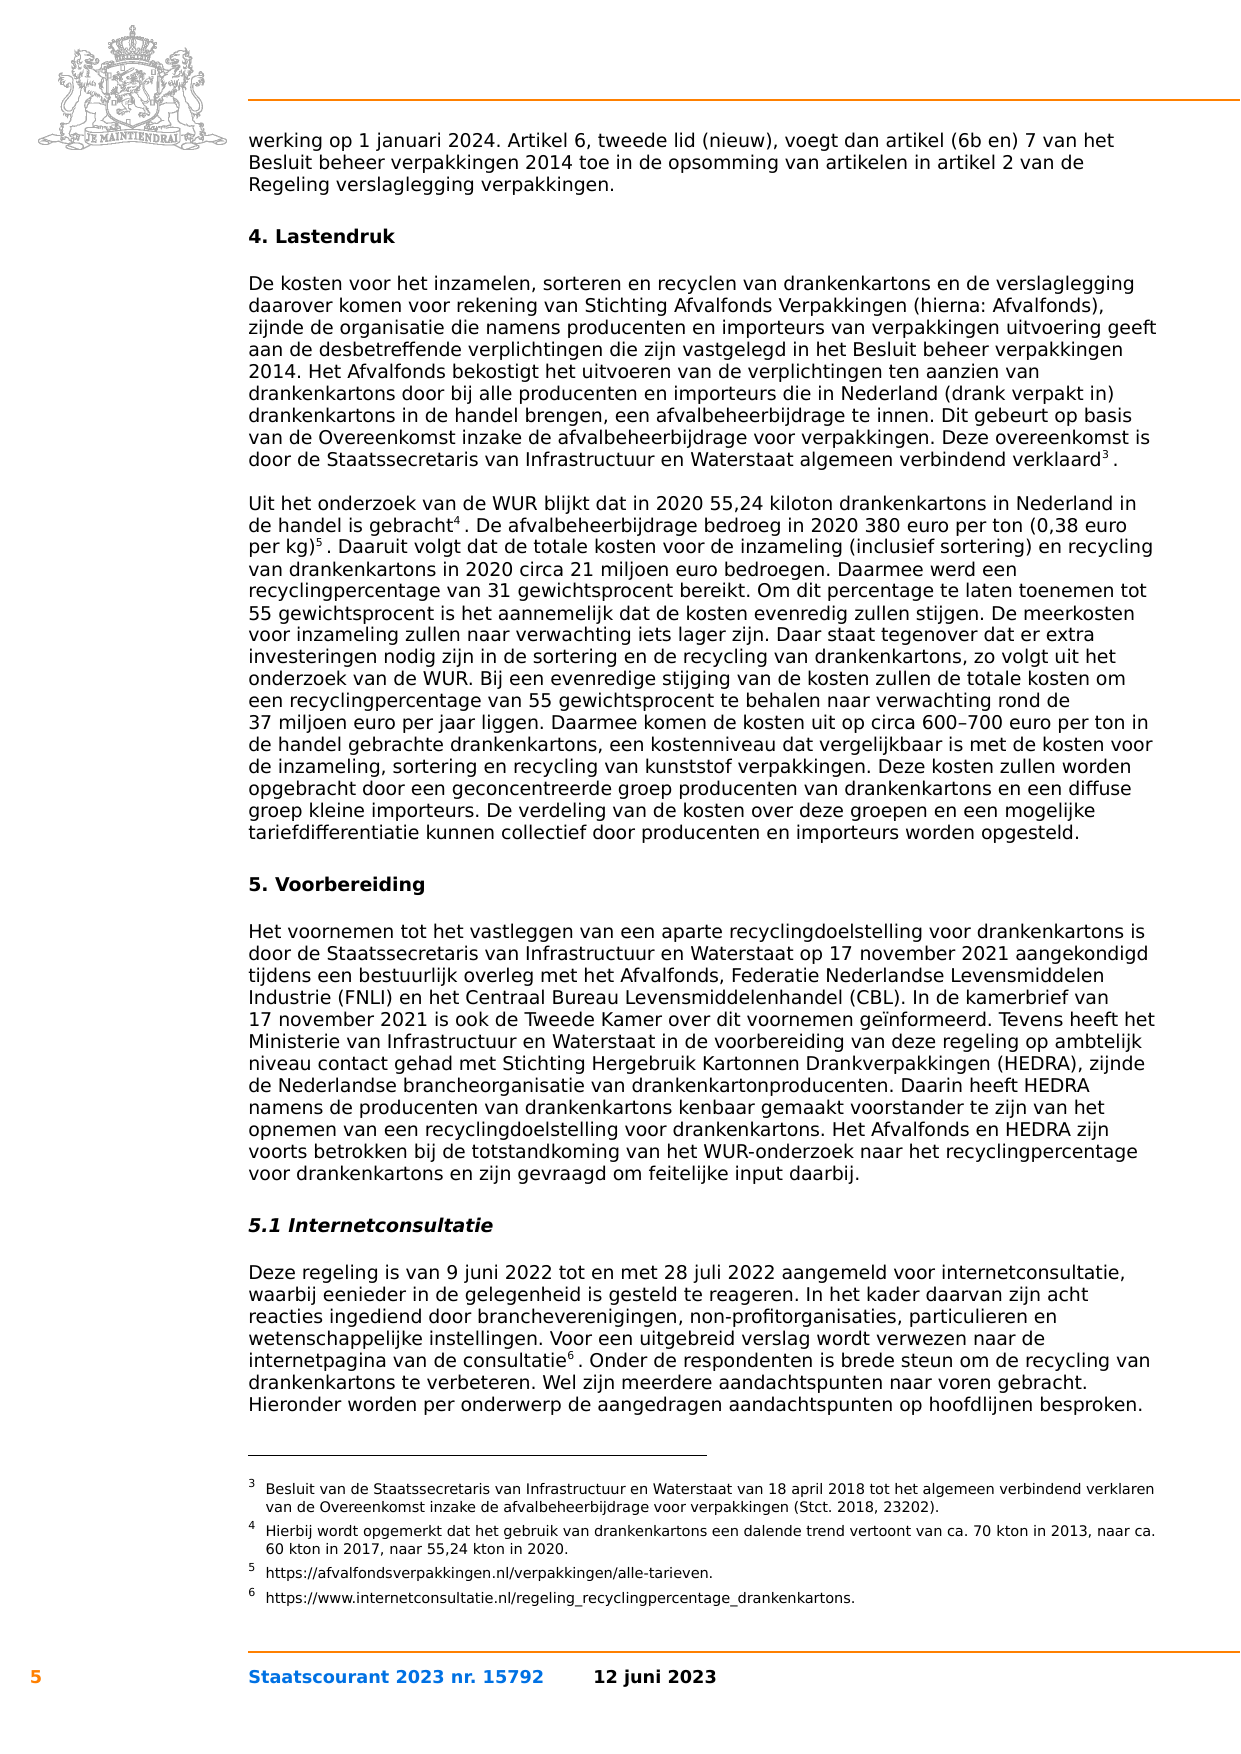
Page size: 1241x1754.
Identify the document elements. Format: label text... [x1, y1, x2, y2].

text Uit het onderzoek van de WUR blijkt dat in 2020 55,24 kiloton drankenkartons in Nederland in de handel is gebracht. De afvalbeheerbijdrage bedroeg in 2020 380 euro per ton (0,38 euro per kg). Daaruit volgt dat de totale kosten voor de inzameling (inclusief sortering) en recycling van drankenkartons in 2020 circa 21 miljoen euro bedroegen. Daarmee werd een recyclingpercentage van 31 gewichtsprocent bereikt. Om dit percentage te laten toenemen tot 55 gewichtsprocent is het aannemelijk dat de kosten evenredig zullen stijgen. De meerkosten voor inzameling zullen naar verwachting iets lager zijn. Daar staat tegenover dat er extra investeringen nodig zijn in de sortering en de recycling van drankenkartons, zo volgt uit het onderzoek van de WUR. Bij een evenredige stijging van de kosten zullen de totale kosten om een recyclingpercentage van 55 gewichtsprocent te behalen naar verwachting rond de 37 miljoen euro per jaar liggen. Daarmee komen de kosten uit op circa 600–700 euro per ton in de handel gebrachte drankenkartons, een kostenniveau dat vergelijkbaar is met de kosten voor de inzameling, sortering en recycling van kunststof verpakkingen. Deze kosten zullen worden opgebracht door een geconcentreerde groep producenten van drankenkartons en een diffuse groep kleine importeurs. De verdeling van de kosten over deze groepen en een mogelijke tariefdifferentiatie kunnen collectief door producenten en importeurs worden opgesteld. [248, 492, 1163, 844]
subtitle 5. Voorbereiding [248, 874, 1163, 896]
subtitle 5.1 Internetconsultatie [248, 1215, 1163, 1237]
subtitle 4. Lastendruk [248, 226, 1163, 248]
text De kosten voor het inzamelen, sorteren en recyclen van drankenkartons en de verslaglegging daarover komen voor rekening van Stichting Afvalfonds Verpakkingen (hierna: Afvalfonds), zijnde de organisatie die namens producenten en importeurs van verpakkingen uitvoering geeft aan de desbetreffende verplichtingen die zijn vastgelegd in het Besluit beheer verpakkingen 2014. Het Afvalfonds bekostigt het uitvoeren van de verplichtingen ten aanzien van drankenkartons door bij alle producenten en importeurs die in Nederland (drank verpakt in) drankenkartons in de handel brengen, een afvalbeheerbijdrage te innen. Dit gebeurt op basis van de Overeenkomst inzake de afvalbeheerbijdrage voor verpakkingen. Deze overeenkomst is door de Staatssecretaris van Infrastructuur en Waterstaat algemeen verbindend verklaard. [248, 273, 1163, 471]
text https://afvalfondsverpakkingen.nl/verpakkingen/alle-tarieven. [248, 1561, 1163, 1583]
text Hierbij wordt opgemerkt dat het gebruik van drankenkartons een dalende trend vertoont van ca. 70 kton in 2013, naar ca. 60 kton in 2017, naar 55,24 kton in 2020. [248, 1519, 1163, 1558]
text Besluit van de Staatssecretaris van Infrastructuur en Waterstaat van 18 april 2018 tot het algemeen verbindend verklaren van de Overeenkomst inzake de afvalbeheerbijdrage voor verpakkingen (Stct. 2018, 23202). [248, 1477, 1163, 1516]
text Deze regeling is van 9 juni 2022 tot en met 28 juli 2022 aangemeld voor internetconsultatie, waarbij eenieder in de gelegenheid is gesteld te reageren. In het kader daarvan zijn acht reacties ingediend door brancheverenigingen, non-profitorganisaties, particulieren en wetenschappelijke instellingen. Voor een uitgebreid verslag wordt verwezen naar de internetpagina van de consultatie. Onder de respondenten is brede steun om de recycling van drankenkartons te verbeteren. Wel zijn meerdere aandachtspunten naar voren gebracht. Hieronder worden per onderwerp de aangedragen aandachtspunten op hoofdlijnen besproken. [248, 1262, 1163, 1416]
text https://www.internetconsultatie.nl/regeling_recyclingpercentage_drankenkartons. [248, 1586, 1163, 1608]
text werking op 1 januari 2024. Artikel 6, tweede lid (nieuw), voegt dan artikel (6b en) 7 van het Besluit beheer verpakkingen 2014 toe in de opsomming van artikelen in artikel 2 van de Regeling verslaglegging verpakkingen. [248, 130, 1163, 196]
picture [38, 25, 227, 150]
text Het voornemen tot het vastleggen van een aparte recyclingdoelstelling voor drankenkartons is door de Staatssecretaris van Infrastructuur en Waterstaat op 17 november 2021 aangekondigd tijdens een bestuurlijk overleg met het Afvalfonds, Federatie Nederlandse Levensmiddelen Industrie (FNLI) en het Centraal Bureau Levensmiddelenhandel (CBL). In de kamerbrief van 17 november 2021 is ook de Tweede Kamer over dit voornemen geïnformeerd. Tevens heeft het Ministerie van Infrastructuur en Waterstaat in de voorbereiding van deze regeling op ambtelijk niveau contact gehad met Stichting Hergebruik Kartonnen Drankverpakkingen (HEDRA), zijnde de Nederlandse brancheorganisatie van drankenkartonproducenten. Daarin heeft HEDRA namens de producenten van drankenkartons kenbaar gemaakt voorstander te zijn van het opnemen van een recyclingdoelstelling voor drankenkartons. Het Afvalfonds en HEDRA zijn voorts betrokken bij de totstandkoming van het WUR-onderzoek naar het recyclingpercentage voor drankenkartons en zijn gevraagd om feitelijke input daarbij. [248, 921, 1163, 1185]
